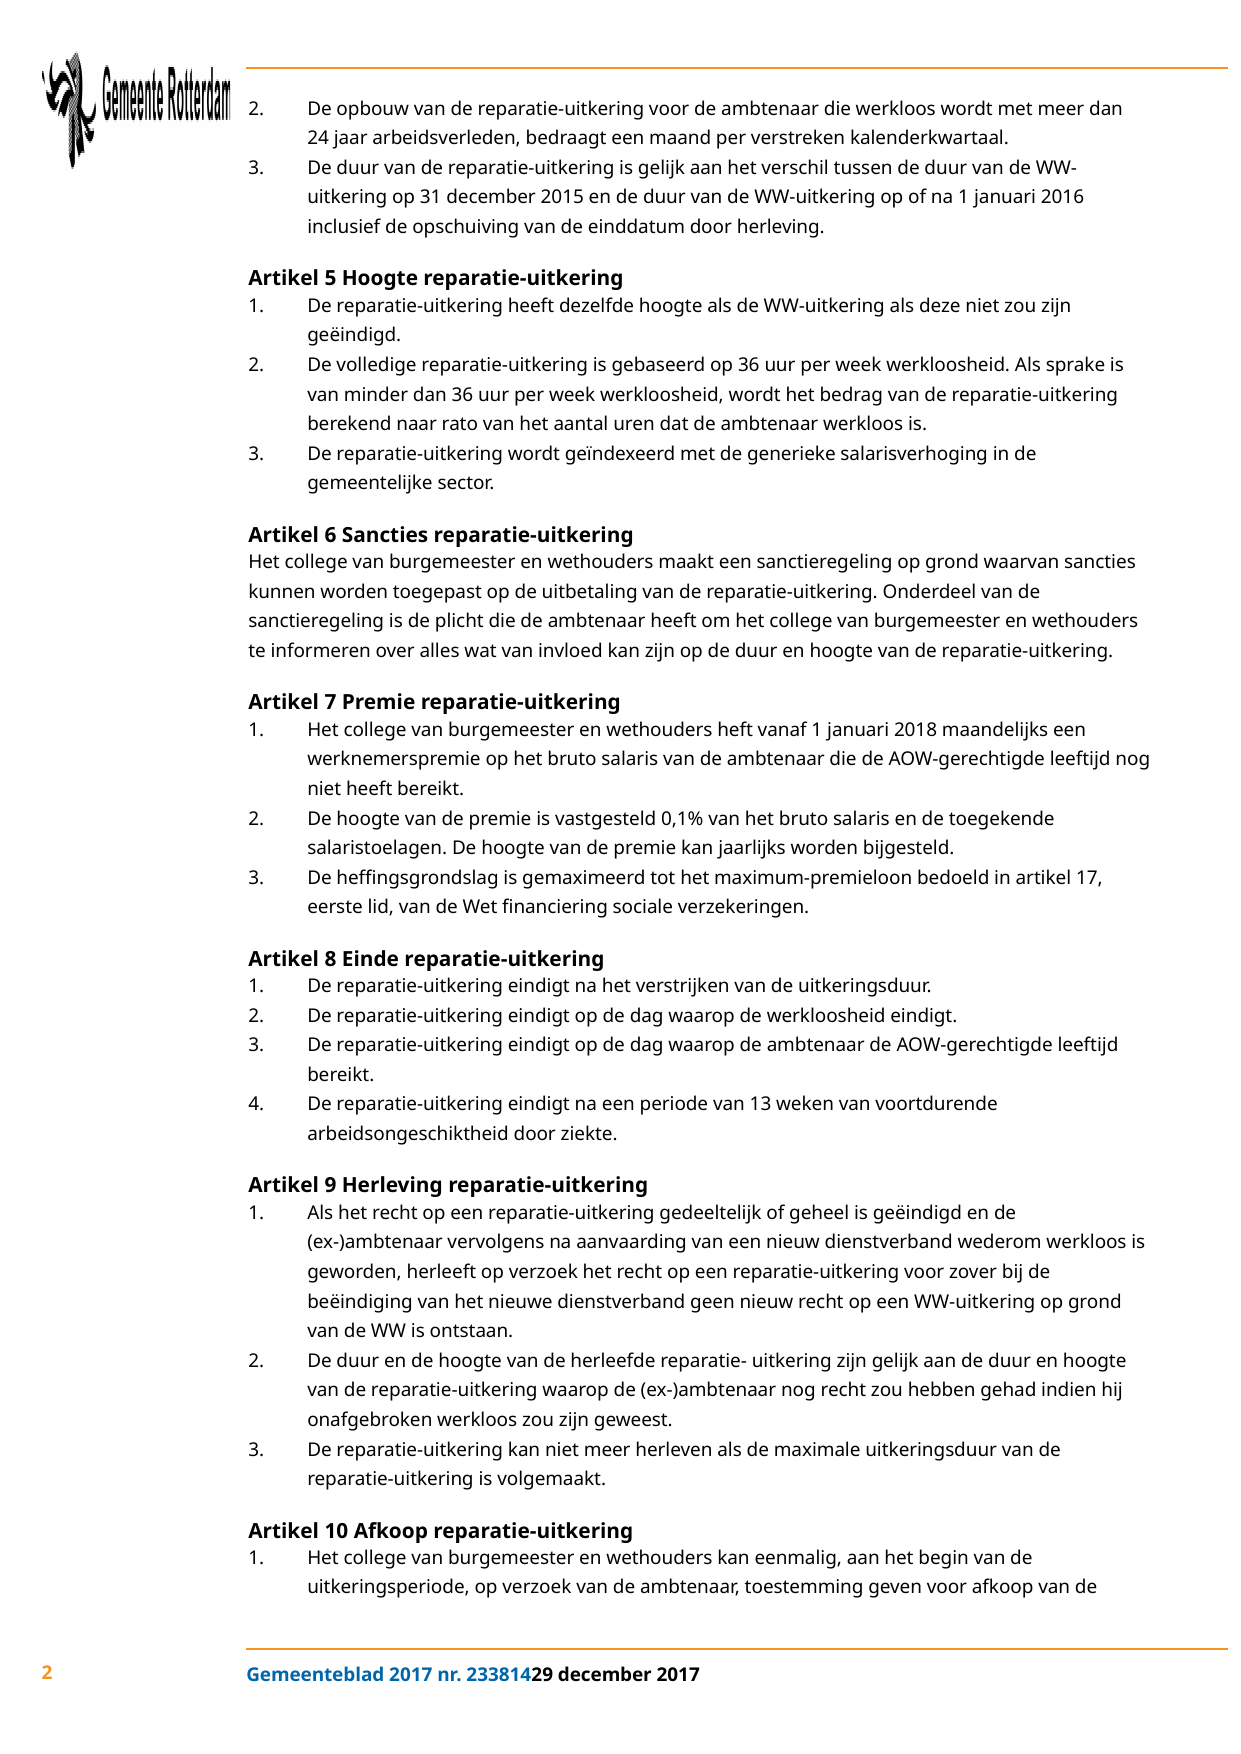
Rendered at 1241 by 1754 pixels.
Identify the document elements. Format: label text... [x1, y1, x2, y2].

list De reparatie-uitkering eindigt na een periode van 13 weken van voortdurende arbeidsongeschiktheid door ziekte. [248, 1091, 1152, 1146]
list De reparatie-uitkering eindigt op de dag waarop de werkloosheid eindigt. [248, 1002, 1152, 1028]
list Het college van burgemeester en wethouders heft vanaf 1 januari 2018 maandelijks een werknemerspremie op het bruto salaris van de ambtenaar die de AOW-gerechtigde leeftijd nog niet heeft bereikt. [248, 716, 1152, 801]
text Artikel 8 Einde reparatie-uitkering [248, 944, 1152, 972]
list De reparatie-uitkering wordt geïndexeerd met de generieke salarisverhoging in de gemeentelijke sector. [248, 440, 1152, 495]
text Artikel 7 Premie reparatie-uitkering [248, 687, 1152, 716]
picture [41, 47, 231, 172]
list De volledige reparatie-uitkering is gebaseerd op 36 uur per week werkloosheid. Als sprake is van minder dan 36 uur per week werkloosheid, wordt het bedrag van de reparatie-uitkering berekend naar rato van het aantal uren dat de ambtenaar werkloos is. [248, 351, 1152, 436]
list De reparatie-uitkering eindigt na het verstrijken van de uitkeringsduur. [248, 972, 1152, 998]
list De hoogte van de premie is vastgesteld 0,1% van het bruto salaris en de toegekende salaristoelagen. De hoogte van de premie kan jaarlijks worden bijgesteld. [248, 805, 1152, 860]
list De opbouw van de reparatie-uitkering voor de ambtenaar die werkloos wordt met meer dan 24 jaar arbeidsverleden, bedraagt een maand per verstreken kalenderkwartaal. [248, 95, 1152, 150]
text Artikel 5 Hoogte reparatie-uitkering [248, 263, 1152, 292]
list Als het recht op een reparatie-uitkering gedeeltelijk of geheel is geëindigd en de (ex-)ambtenaar vervolgens na aanvaarding van een nieuw dienstverband wederom werkloos is geworden, herleeft op verzoek het recht op een reparatie-uitkering voor zover bij de beëindiging van het nieuwe dienstverband geen nieuw recht op een WW-uitkering op grond van de WW is ontstaan. [248, 1199, 1152, 1343]
text Het college van burgemeester en wethouders maakt een sanctieregeling op grond waarvan sancties kunnen worden toegepast op de uitbetaling van de reparatie-uitkering. Onderdeel van de sanctieregeling is de plicht die de ambtenaar heeft om het college van burgemeester en wethouders te informeren over alles wat van invloed kan zijn op de duur en hoogte van de reparatie-uitkering. [248, 548, 1152, 663]
list De reparatie-uitkering heeft dezelfde hoogte als de WW-uitkering als deze niet zou zijn geëindigd. [248, 292, 1152, 347]
list De reparatie-uitkering eindigt op de dag waarop de ambtenaar de AOW-gerechtigde leeftijd bereikt. [248, 1031, 1152, 1087]
list De reparatie-uitkering kan niet meer herleven als de maximale uitkeringsduur van de reparatie-uitkering is volgemaakt. [248, 1436, 1152, 1491]
list De duur en de hoogte van de herleefde reparatie- uitkering zijn gelijk aan de duur en hoogte van de reparatie-uitkering waarop de (ex-)ambtenaar nog recht zou hebben gehad indien hij onafgebroken werkloos zou zijn geweest. [248, 1347, 1152, 1432]
list De duur van de reparatie-uitkering is gelijk aan het verschil tussen de duur van de WW-uitkering op 31 december 2015 en de duur van de WW-uitkering op of na 1 januari 2016 inclusief de opschuiving van de einddatum door herleving. [248, 154, 1152, 239]
text Artikel 9 Herleving reparatie-uitkering [248, 1171, 1152, 1199]
text Artikel 6 Sancties reparatie-uitkering [248, 520, 1152, 548]
list De heffingsgrondslag is gemaximeerd tot het maximum-premieloon bedoeld in artikel 17, eerste lid, van de Wet financiering sociale verzekeringen. [248, 864, 1152, 919]
list Het college van burgemeester en wethouders kan eenmalig, aan het begin van de uitkeringsperiode, op verzoek van de ambtenaar, toestemming geven voor afkoop van de [248, 1544, 1152, 1599]
text Artikel 10 Afkoop reparatie-uitkering [248, 1516, 1152, 1544]
